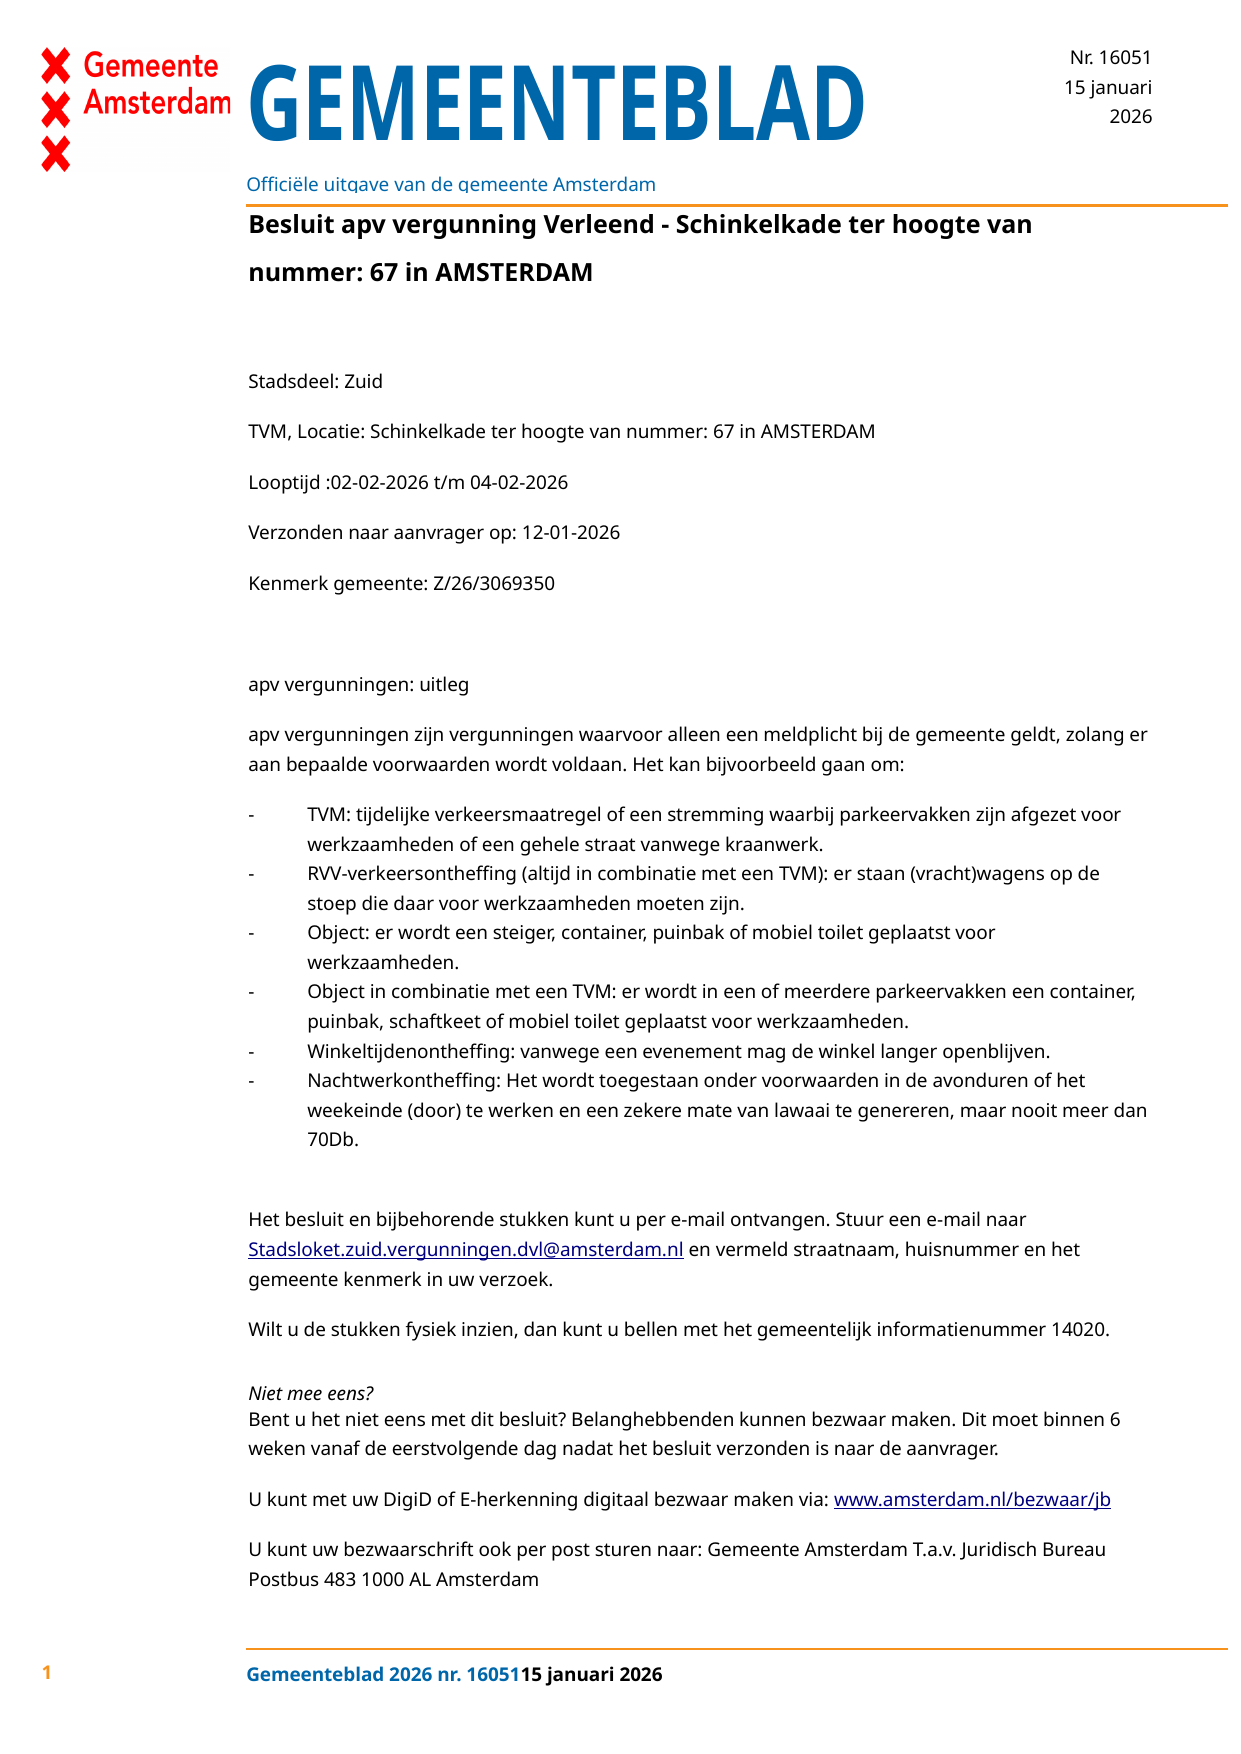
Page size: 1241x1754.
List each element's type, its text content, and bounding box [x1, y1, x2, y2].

list Object in combinatie met een TVM: er wordt in een of meerdere parkeervakken een container, puinbak, schaftkeet of mobiel toilet geplaatst voor werkzaamheden. [248, 979, 1152, 1034]
text Stadsdeel: Zuid [248, 368, 1152, 394]
text Looptijd :02-02-2026 t/m 04-02-2026 [248, 469, 1152, 495]
list RVV-verkeersontheffing (altijd in combinatie met een TVM): er staan (vracht)wagens op de stoep die daar voor werkzaamheden moeten zijn. [248, 860, 1152, 916]
text Het besluit en bijbehorende stukken kunt u per e-mail ontvangen. Stuur een e-mail naar Stadsloket.zuid.vergunningen.dvl@amsterdam.nl en vermeld straatnaam, huisnummer en het gemeente kenmerk in uw verzoek. [248, 1207, 1152, 1292]
text U kunt met uw DigiD of E-herkenning digitaal bezwaar maken via: www.amsterdam.nl/bezwaar/jb [248, 1486, 1152, 1512]
text Verzonden naar aanvrager op: 12-01-2026 [248, 519, 1152, 545]
list TVM: tijdelijke verkeersmaatregel of een stremming waarbij parkeervakken zijn afgezet voor werkzaamheden of een gehele straat vanwege kraanwerk. [248, 801, 1152, 857]
text apv vergunningen zijn vergunningen waarvoor alleen een meldplicht bij de gemeente geldt, zolang er aan bepaalde voorwaarden wordt voldaan. Het kan bijvoorbeeld gaan om: [248, 721, 1152, 777]
text Bent u het niet eens met dit besluit? Belanghebbenden kunnen bezwaar maken. Dit moet binnen 6 weken vanaf de eerstvolgende dag nadat het besluit verzonden is naar de aanvrager. [248, 1406, 1152, 1461]
text TVM, Locatie: Schinkelkade ter hoogte van nummer: 67 in AMSTERDAM [248, 419, 1152, 444]
picture [41, 47, 231, 172]
list Winkeltijdenontheffing: vanwege een evenement mag de winkel langer openblijven. [248, 1038, 1152, 1064]
text apv vergunningen: uitleg [248, 671, 1152, 697]
text Niet mee eens? [248, 1380, 1152, 1406]
list Object: er wordt een steiger, container, puinbak of mobiel toilet geplaatst voor werkzaamheden. [248, 919, 1152, 975]
text Besluit apv vergunning Verleend - Schinkelkade ter hoogte van nummer: 67 in AMSTERDAM [248, 207, 1152, 288]
text Wilt u de stukken fysiek inzien, dan kunt u bellen met het gemeentelijk informatienummer 14020. [248, 1316, 1152, 1342]
text Kenmerk gemeente: Z/26/3069350 [248, 570, 1152, 596]
text U kunt uw bezwaarschrift ook per post sturen naar: Gemeente Amsterdam T.a.v. Juridisch Bureau Postbus 483 1000 AL Amsterdam [248, 1536, 1152, 1592]
list Nachtwerkontheffing: Het wordt toegestaan onder voorwaarden in de avonduren of het weekeinde (door) te werken en een zekere mate van lawaai te genereren, maar nooit meer dan 70Db. [248, 1067, 1152, 1152]
